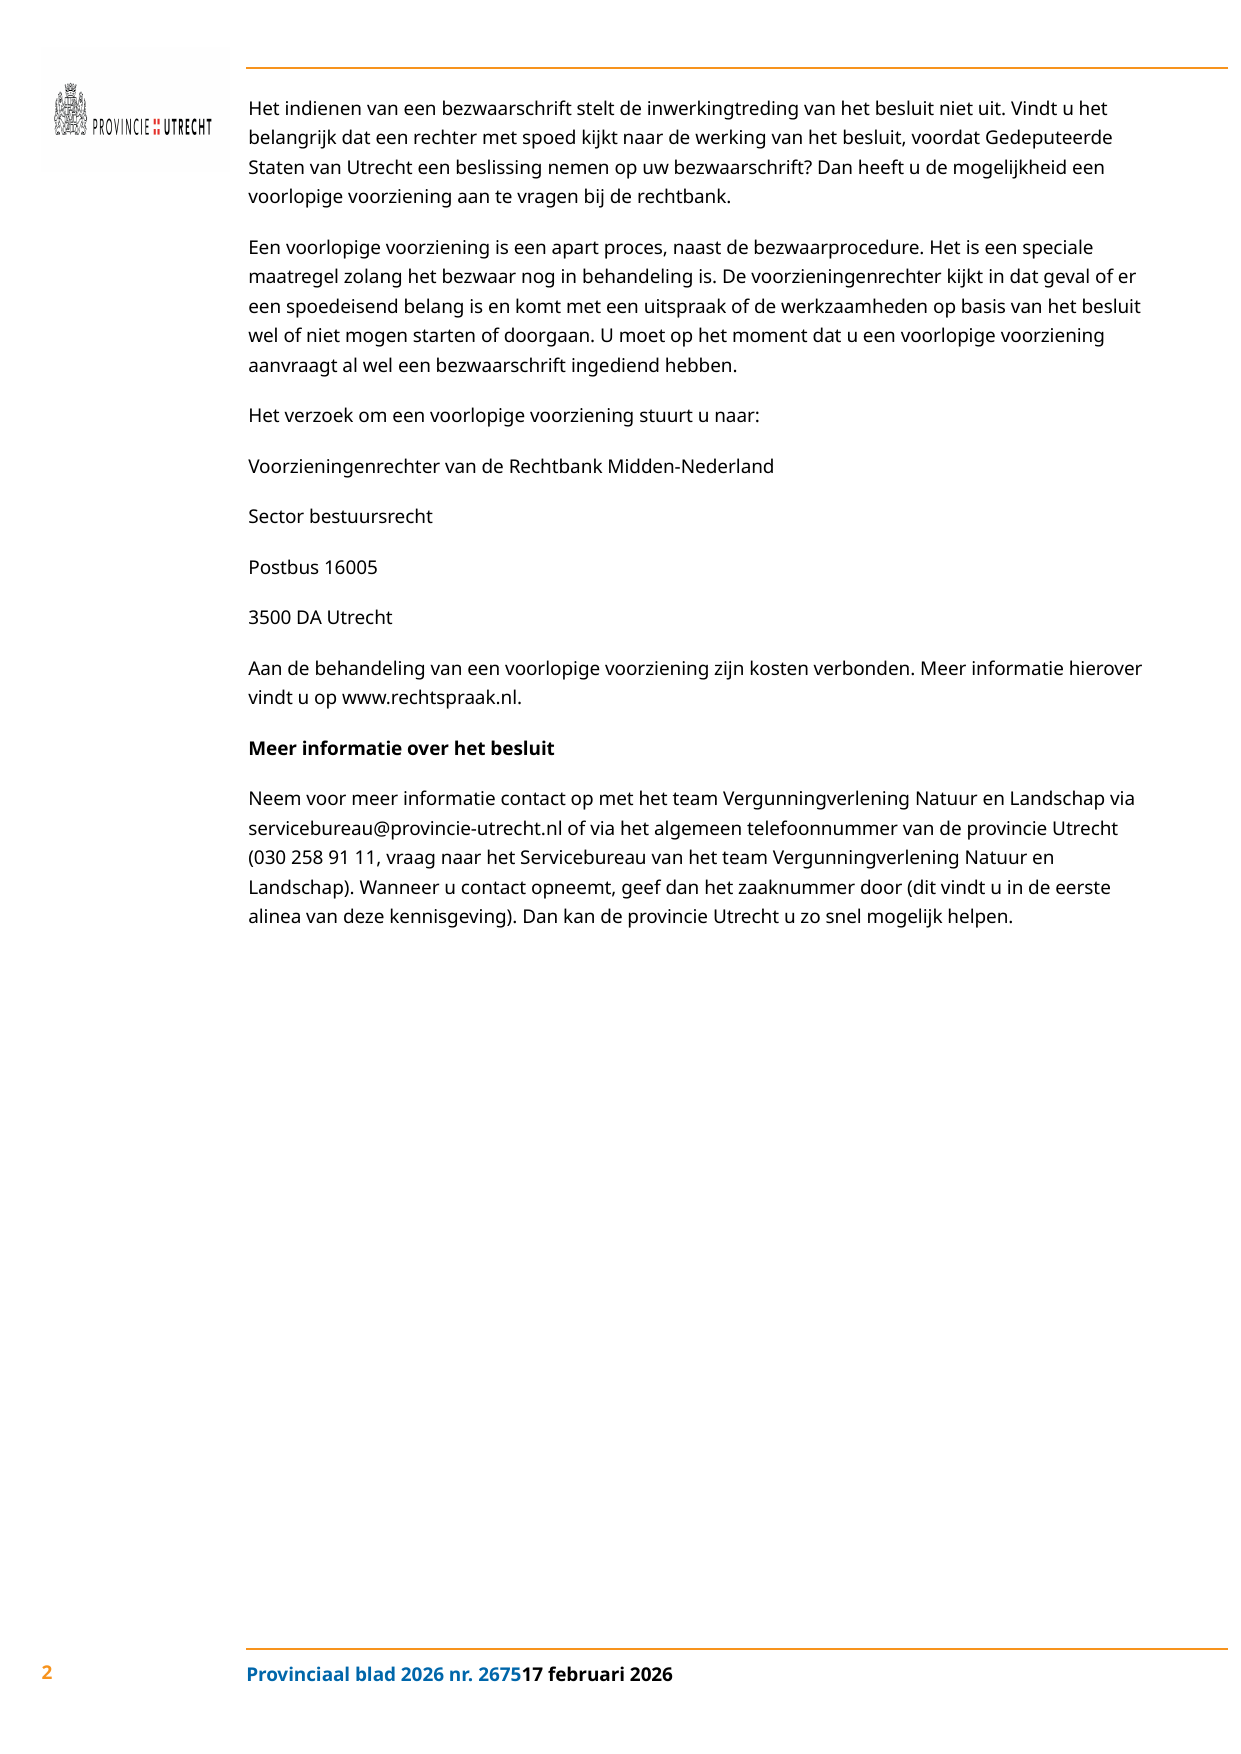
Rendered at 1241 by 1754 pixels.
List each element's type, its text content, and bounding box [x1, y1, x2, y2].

text 3500 DA Utrecht [248, 604, 1152, 630]
picture [41, 47, 231, 172]
text Een voorlopige voorziening is een apart proces, naast de bezwaarprocedure. Het is een speciale maatregel zolang het bezwaar nog in behandeling is. De voorzieningenrechter kijkt in dat geval of er een spoedeisend belang is en komt met een uitspraak of de werkzaamheden op basis van het besluit wel of niet mogen starten of doorgaan. U moet op het moment dat u een voorlopige voorziening aanvraagt al wel een bezwaarschrift ingediend hebben. [248, 234, 1152, 378]
text Het verzoek om een voorlopige voorziening stuurt u naar: [248, 403, 1152, 428]
text Voorzieningenrechter van de Rechtbank Midden-Nederland [248, 453, 1152, 479]
text Aan de behandeling van een voorlopige voorziening zijn kosten verbonden. Meer informatie hierover vindt u op www.rechtspraak.nl. [248, 655, 1152, 710]
text Het indienen van een bezwaarschrift stelt de inwerkingtreding van het besluit niet uit. Vindt u het belangrijk dat een rechter met spoed kijkt naar de werking van het besluit, voordat Gedeputeerde Staten van Utrecht een beslissing nemen op uw bezwaarschrift? Dan heeft u de mogelijkheid een voorlopige voorziening aan te vragen bij de rechtbank. [248, 95, 1152, 209]
text Postbus 16005 [248, 554, 1152, 580]
text Meer informatie over het besluit [248, 735, 1152, 761]
text Neem voor meer informatie contact op met het team Vergunningverlening Natuur en Landschap via servicebureau@provincie-utrecht.nl of via het algemeen telefoonnummer van de provincie Utrecht (030 258 91 11, vraag naar het Servicebureau van het team Vergunningverlening Natuur en Landschap). Wanneer u contact opneemt, geef dan het zaaknummer door (dit vindt u in de eerste alinea van deze kennisgeving). Dan kan de provincie Utrecht u zo snel mogelijk helpen. [248, 785, 1152, 929]
text Sector bestuursrecht [248, 503, 1152, 529]
